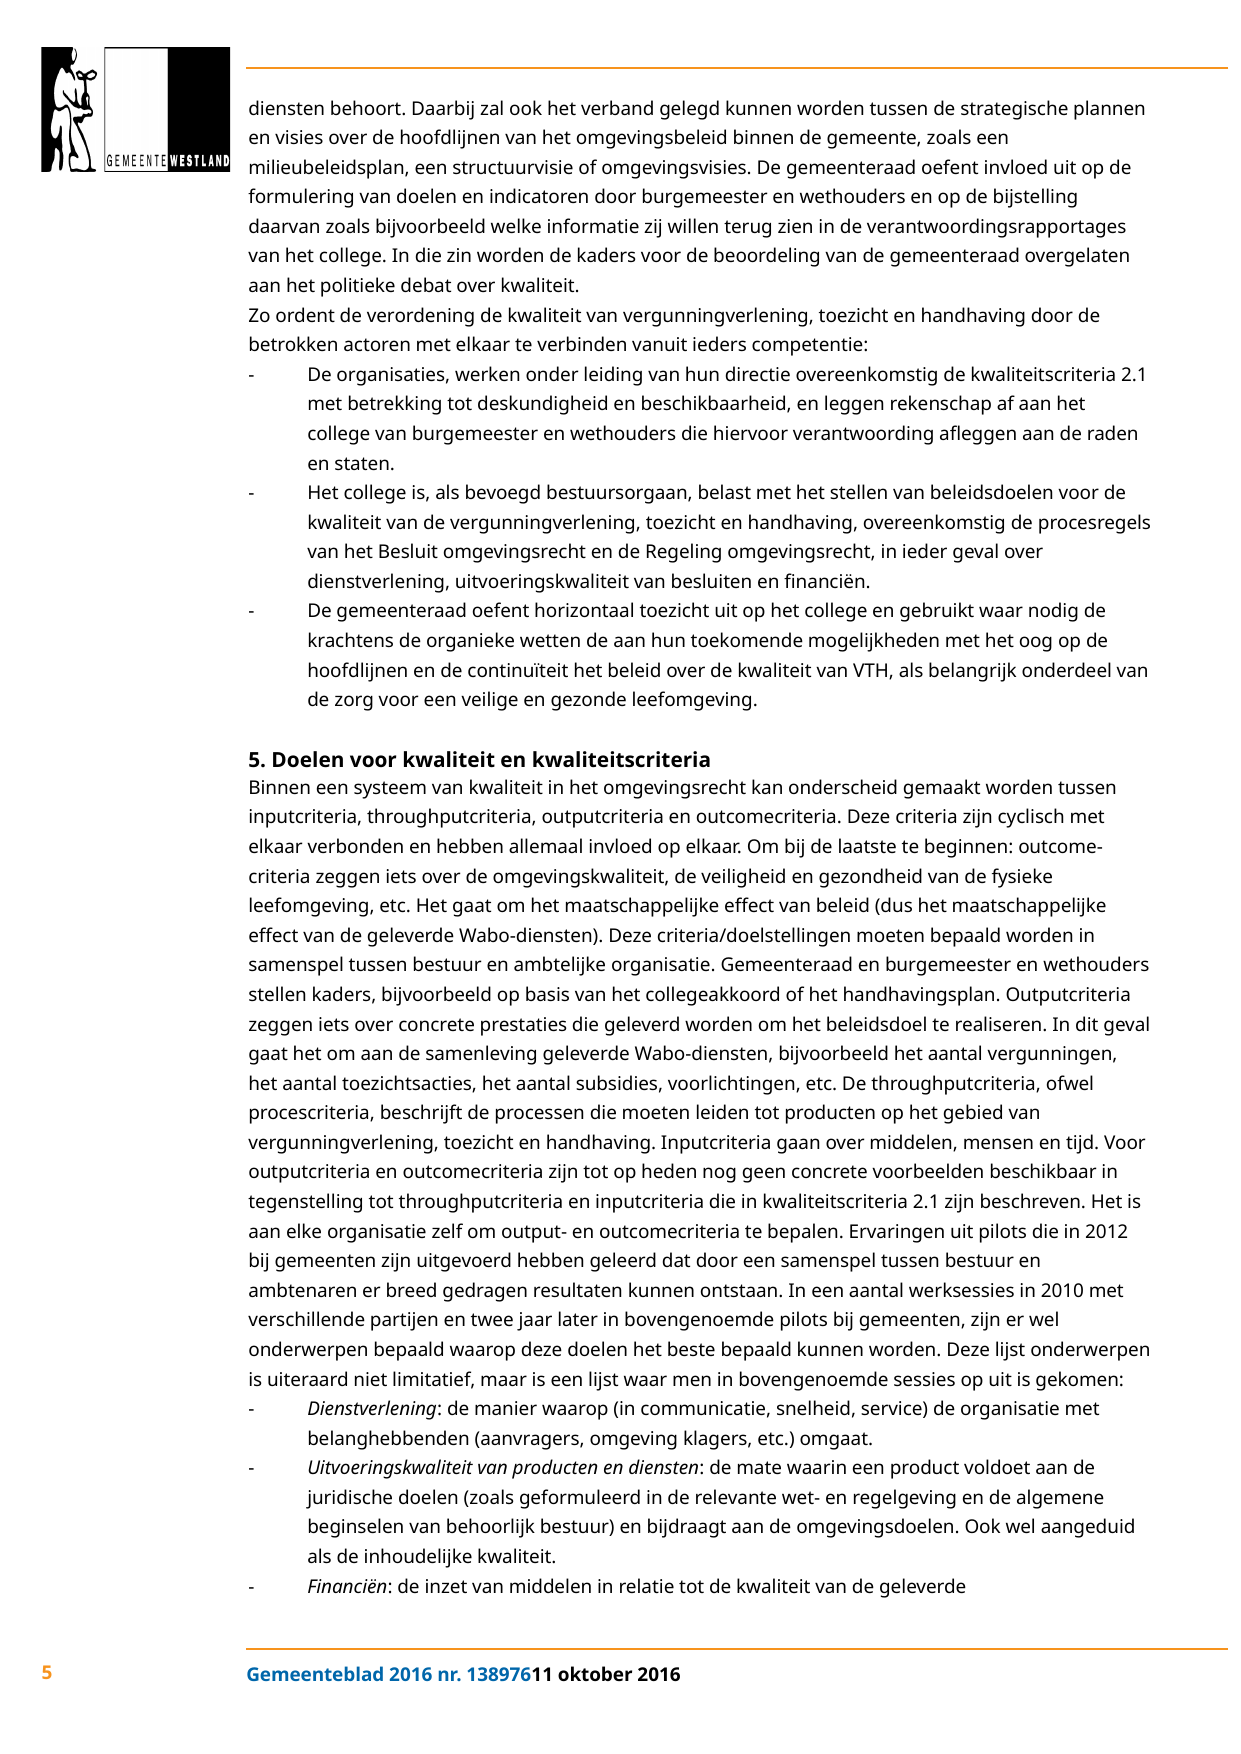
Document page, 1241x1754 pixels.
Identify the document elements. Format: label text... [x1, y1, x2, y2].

text 5. Doelen voor kwaliteit en kwaliteitscriteria [248, 746, 1152, 774]
text Zo ordent de verordening de kwaliteit van vergunningverlening, toezicht en handhaving door de betrokken actoren met elkaar te verbinden vanuit ieders competentie: [248, 302, 1152, 357]
list Uitvoeringskwaliteit van producten en diensten: de mate waarin een product voldoet aan de juridische doelen (zoals geformuleerd in de relevante wet- en regelgeving en de algemene beginselen van behoorlijk bestuur) en bijdraagt aan de omgevingsdoelen. Ook wel aangeduid als de inhoudelijke kwaliteit. [248, 1454, 1152, 1569]
list De gemeenteraad oefent horizontaal toezicht uit op het college en gebruikt waar nodig de krachtens de organieke wetten de aan hun toekomende mogelijkheden met het oog op de hoofdlijnen en de continuïteit het beleid over de kwaliteit van VTH, als belangrijk onderdeel van de zorg voor een veilige en gezonde leefomgeving. [248, 598, 1152, 712]
list Dienstverlening: de manier waarop (in communicatie, snelheid, service) de organisatie met belanghebbenden (aanvragers, omgeving klagers, etc.) omgaat. [248, 1395, 1152, 1451]
list De organisaties, werken onder leiding van hun directie overeenkomstig de kwaliteitscriteria 2.1 met betrekking tot deskundigheid en beschikbaarheid, en leggen rekenschap af aan het college van burgemeester en wethouders die hiervoor verantwoording afleggen aan de raden en staten. [248, 361, 1152, 476]
picture [41, 47, 231, 172]
list Het college is, als bevoegd bestuursorgaan, belast met het stellen van beleidsdoelen voor de kwaliteit van de vergunningverlening, toezicht en handhaving, overeenkomstig de procesregels van het Besluit omgevingsrecht en de Regeling omgevingsrecht, in ieder geval over dienstverlening, uitvoeringskwaliteit van besluiten en financiën. [248, 479, 1152, 594]
text diensten behoort. Daarbij zal ook het verband gelegd kunnen worden tussen de strategische plannen en visies over de hoofdlijnen van het omgevingsbeleid binnen de gemeente, zoals een milieubeleidsplan, een structuurvisie of omgevingsvisies. De gemeenteraad oefent invloed uit op de formulering van doelen en indicatoren door burgemeester en wethouders en op de bijstelling daarvan zoals bijvoorbeeld welke informatie zij willen terug zien in de verantwoordingsrapportages van het college. In die zin worden de kaders voor de beoordeling van de gemeenteraad overgelaten aan het politieke debat over kwaliteit. [248, 95, 1152, 298]
list Financiën: de inzet van middelen in relatie tot de kwaliteit van de geleverde [248, 1573, 1152, 1598]
text Binnen een systeem van kwaliteit in het omgevingsrecht kan onderscheid gemaakt worden tussen inputcriteria, throughputcriteria, outputcriteria en outcomecriteria. Deze criteria zijn cyclisch met elkaar verbonden en hebben allemaal invloed op elkaar. Om bij de laatste te beginnen: outcome-criteria zeggen iets over de omgevingskwaliteit, de veiligheid en gezondheid van de fysieke leefomgeving, etc. Het gaat om het maatschappelijke effect van beleid (dus het maatschappelijke effect van de geleverde Wabo-diensten). Deze criteria/doelstellingen moeten bepaald worden in samenspel tussen bestuur en ambtelijke organisatie. Gemeenteraad en burgemeester en wethouders stellen kaders, bijvoorbeeld op basis van het collegeakkoord of het handhavingsplan. Outputcriteria zeggen iets over concrete prestaties die geleverd worden om het beleidsdoel te realiseren. In dit geval gaat het om aan de samenleving geleverde Wabo-diensten, bijvoorbeeld het aantal vergunningen, het aantal toezichtsacties, het aantal subsidies, voorlichtingen, etc. De throughputcriteria, ofwel procescriteria, beschrijft de processen die moeten leiden tot producten op het gebied van vergunningverlening, toezicht en handhaving. Inputcriteria gaan over middelen, mensen en tijd. Voor outputcriteria en outcomecriteria zijn tot op heden nog geen concrete voorbeelden beschikbaar in tegenstelling tot throughputcriteria en inputcriteria die in kwaliteitscriteria 2.1 zijn beschreven. Het is aan elke organisatie zelf om output- en outcomecriteria te bepalen. Ervaringen uit pilots die in 2012 bij gemeenten zijn uitgevoerd hebben geleerd dat door een samenspel tussen bestuur en ambtenaren er breed gedragen resultaten kunnen ontstaan. In een aantal werksessies in 2010 met verschillende partijen en twee jaar later in bovengenoemde pilots bij gemeenten, zijn er wel onderwerpen bepaald waarop deze doelen het beste bepaald kunnen worden. Deze lijst onderwerpen is uiteraard niet limitatief, maar is een lijst waar men in bovengenoemde sessies op uit is gekomen: [248, 774, 1152, 1391]
